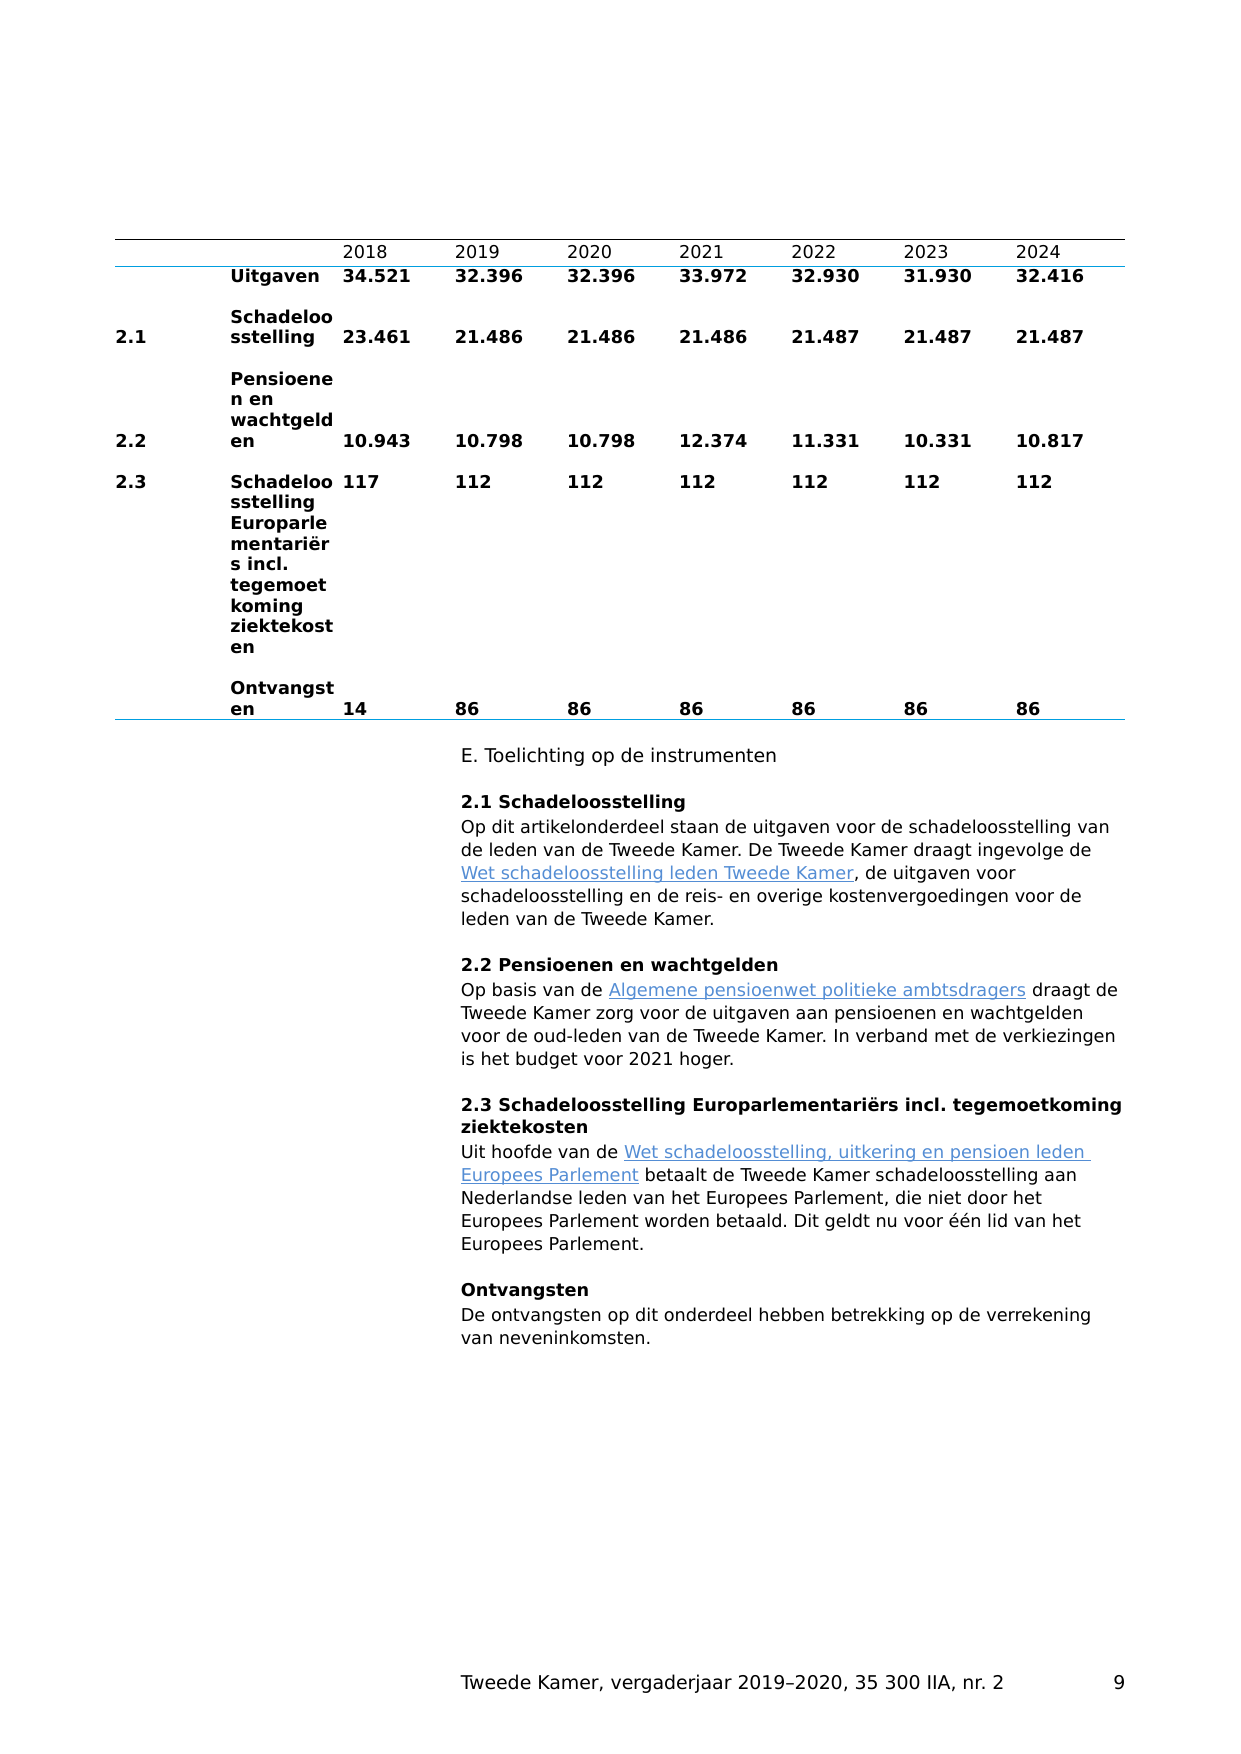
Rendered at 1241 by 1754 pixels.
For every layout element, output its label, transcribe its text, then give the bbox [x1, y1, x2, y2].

table_cell [340, 451, 452, 472]
table_cell [676, 658, 788, 678]
table_cell [115, 658, 227, 678]
table_cell 2022 [788, 240, 900, 266]
table_cell [340, 286, 452, 307]
table_cell 86 [1013, 678, 1125, 719]
table_cell 2023 [900, 240, 1013, 266]
text 2.1 Schadeloosstelling [461, 791, 1125, 813]
table_cell 14 [340, 678, 452, 719]
table_cell 32.416 [1013, 267, 1125, 286]
table_cell [227, 658, 339, 678]
table_cell [452, 348, 564, 369]
table_cell 21.486 [564, 307, 676, 348]
table_cell 112 [900, 472, 1013, 657]
table_cell 86 [676, 678, 788, 719]
table_cell [900, 348, 1013, 369]
table_cell [676, 286, 788, 307]
table_cell [115, 240, 227, 266]
table_cell 10.331 [900, 369, 1013, 451]
table_cell [115, 286, 227, 307]
table_cell 112 [1013, 472, 1125, 657]
table_cell 21.487 [1013, 307, 1125, 348]
table_cell [340, 658, 452, 678]
text De ontvangsten op dit onderdeel hebben betrekking op de verrekening van neveninkomsten. [461, 1303, 1125, 1349]
table_cell [115, 348, 227, 369]
table_cell 11.331 [788, 369, 900, 451]
table_cell [564, 286, 676, 307]
table_cell 21.486 [676, 307, 788, 348]
table_cell [115, 678, 227, 719]
table_cell [788, 658, 900, 678]
text Ontvangsten [461, 1278, 1125, 1301]
table_cell 112 [452, 472, 564, 657]
table_cell [227, 451, 339, 472]
table_cell 86 [900, 678, 1013, 719]
table_cell [676, 348, 788, 369]
table_cell 112 [788, 472, 900, 657]
table_cell 12.374 [676, 369, 788, 451]
table_cell 31.930 [900, 267, 1013, 286]
table_cell 2.1 [115, 307, 227, 348]
title E. Toelichting op de instrumenten [461, 745, 1125, 767]
table_cell [788, 451, 900, 472]
table_cell [1013, 348, 1125, 369]
table_cell Uitgaven [227, 267, 339, 286]
text Op dit artikelonderdeel staan de uitgaven voor de schadeloosstelling van de leden van de Tweede Kamer. De Tweede Kamer draagt ingevolge de Wet schadeloosstelling leden Tweede Kamer, de uitgaven voor schadeloosstelling en de reis- en overige kostenvergoedingen voor de leden van de Tweede Kamer. [461, 816, 1125, 930]
table_cell [564, 451, 676, 472]
table_cell 112 [564, 472, 676, 657]
text 2.3 Schadeloosstelling Europarlementariërs incl. tegemoetkoming ziektekosten [461, 1093, 1125, 1138]
table_cell [452, 658, 564, 678]
table_cell Schadeloosstelling [227, 307, 339, 348]
table_cell 2020 [564, 240, 676, 266]
table_cell 86 [564, 678, 676, 719]
table_cell [340, 348, 452, 369]
table_cell [227, 286, 339, 307]
table_cell 2.3 [115, 472, 227, 657]
table_cell 21.487 [900, 307, 1013, 348]
table_cell 2021 [676, 240, 788, 266]
table_cell 2.2 [115, 369, 227, 451]
table_cell [564, 348, 676, 369]
table_cell [900, 451, 1013, 472]
table_cell [227, 348, 339, 369]
table_cell [564, 658, 676, 678]
text Op basis van de Algemene pensioenwet politieke ambtsdragers draagt de Tweede Kamer zorg voor de uitgaven aan pensioenen en wachtgelden voor de oud-leden van de Tweede Kamer. In verband met de verkiezingen is het budget voor 2021 hoger. [461, 978, 1125, 1070]
table_cell 2018 [340, 240, 452, 266]
table_cell [788, 348, 900, 369]
table_cell [115, 267, 227, 286]
table_cell 32.930 [788, 267, 900, 286]
table_cell [1013, 658, 1125, 678]
table_cell [900, 286, 1013, 307]
table_cell 10.817 [1013, 369, 1125, 451]
table_cell [115, 451, 227, 472]
table_cell 21.487 [788, 307, 900, 348]
table_cell 10.798 [452, 369, 564, 451]
table_cell 34.521 [340, 267, 452, 286]
table_cell Ontvangsten [227, 678, 339, 719]
table_cell 2019 [452, 240, 564, 266]
table_cell [227, 240, 339, 266]
table_header Tabel 4 Budgettaire gevolgen van beleid artikel 2 Uitgaven t.b.v. leden en oud-leden Tweede Kamer alsmede leden van het Europees Parlement (bedragen x € 1.000) [115, 191, 1125, 239]
table_cell [676, 451, 788, 472]
text 2.2 Pensioenen en wachtgelden [461, 953, 1125, 976]
table_cell 112 [676, 472, 788, 657]
table_cell [900, 658, 1013, 678]
table_cell 32.396 [452, 267, 564, 286]
table_cell 21.486 [452, 307, 564, 348]
text Uit hoofde van de Wet schadeloosstelling, uitkering en pensioen leden Europees Parlement betaalt de Tweede Kamer schadeloosstelling aan Nederlandse leden van het Europees Parlement, die niet door het Europees Parlement worden betaald. Dit geldt nu voor één lid van het Europees Parlement. [461, 1141, 1125, 1255]
table_cell 117 [340, 472, 452, 657]
table_cell 32.396 [564, 267, 676, 286]
table_cell 10.943 [340, 369, 452, 451]
table_cell 86 [452, 678, 564, 719]
table_cell [1013, 451, 1125, 472]
table_cell Pensioenen en wachtgelden [227, 369, 339, 451]
table_cell 86 [788, 678, 900, 719]
table_cell [1013, 286, 1125, 307]
table_cell Schadeloosstelling Europarlementariërs incl. tegemoetkoming ziektekosten [227, 472, 339, 657]
table_cell 10.798 [564, 369, 676, 451]
table_cell 33.972 [676, 267, 788, 286]
table_cell [452, 451, 564, 472]
table_cell 2024 [1013, 240, 1125, 266]
table_cell 23.461 [340, 307, 452, 348]
table_cell [788, 286, 900, 307]
table_cell [452, 286, 564, 307]
